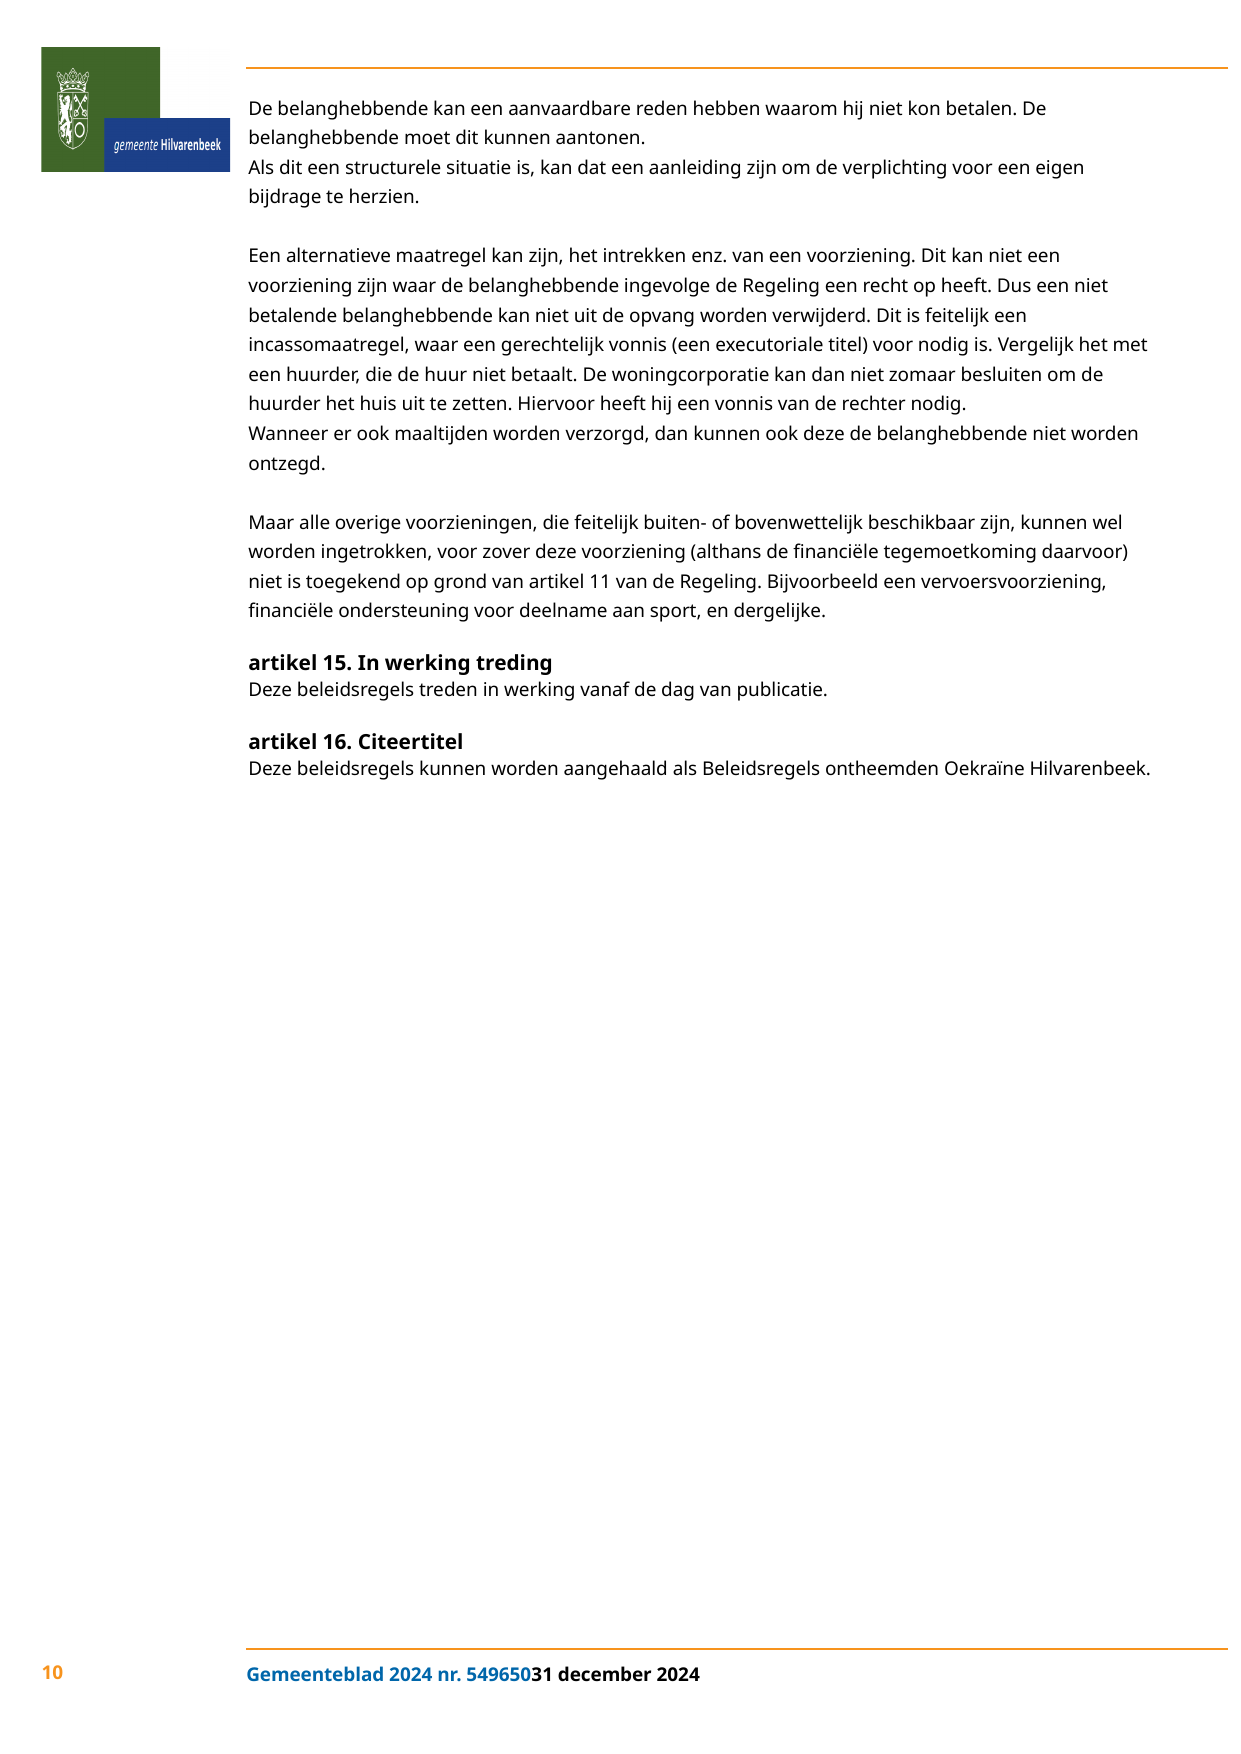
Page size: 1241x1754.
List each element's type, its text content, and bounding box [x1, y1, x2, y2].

text Deze beleidsregels kunnen worden aangehaald als Beleidsregels ontheemden Oekraïne Hilvarenbeek. [248, 755, 1152, 781]
text artikel 16. Citeertitel [248, 727, 1152, 755]
text De belanghebbende kan een aanvaardbare reden hebben waarom hij niet kon betalen. De belanghebbende moet dit kunnen aantonen. [248, 95, 1152, 150]
text Wanneer er ook maaltijden worden verzorgd, dan kunnen ook deze de belanghebbende niet worden ontzegd. [248, 420, 1152, 476]
text Deze beleidsregels treden in werking vanaf de dag van publicatie. [248, 677, 1152, 702]
text Een alternatieve maatregel kan zijn, het intrekken enz. van een voorziening. Dit kan niet een voorziening zijn waar de belanghebbende ingevolge de Regeling een recht op heeft. Dus een niet betalende belanghebbende kan niet uit de opvang worden verwijderd. Dit is feitelijk een incassomaatregel, waar een gerechtelijk vonnis (een executoriale titel) voor nodig is. Vergelijk het met een huurder, die de huur niet betaalt. De woningcorporatie kan dan niet zomaar besluiten om de huurder het huis uit te zetten. Hiervoor heeft hij een vonnis van de rechter nodig. [248, 243, 1152, 416]
picture [41, 47, 231, 172]
text artikel 15. In werking treding [248, 648, 1152, 677]
text Maar alle overige voorzieningen, die feitelijk buiten- of bovenwettelijk beschikbaar zijn, kunnen wel worden ingetrokken, voor zover deze voorziening (althans de financiële tegemoetkoming daarvoor) niet is toegekend op grond van artikel 11 van de Regeling. Bijvoorbeeld een vervoersvoorziening, financiële ondersteuning voor deelname aan sport, en dergelijke. [248, 509, 1152, 623]
text Als dit een structurele situatie is, kan dat een aanleiding zijn om de verplichting voor een eigen bijdrage te herzien. [248, 154, 1152, 209]
